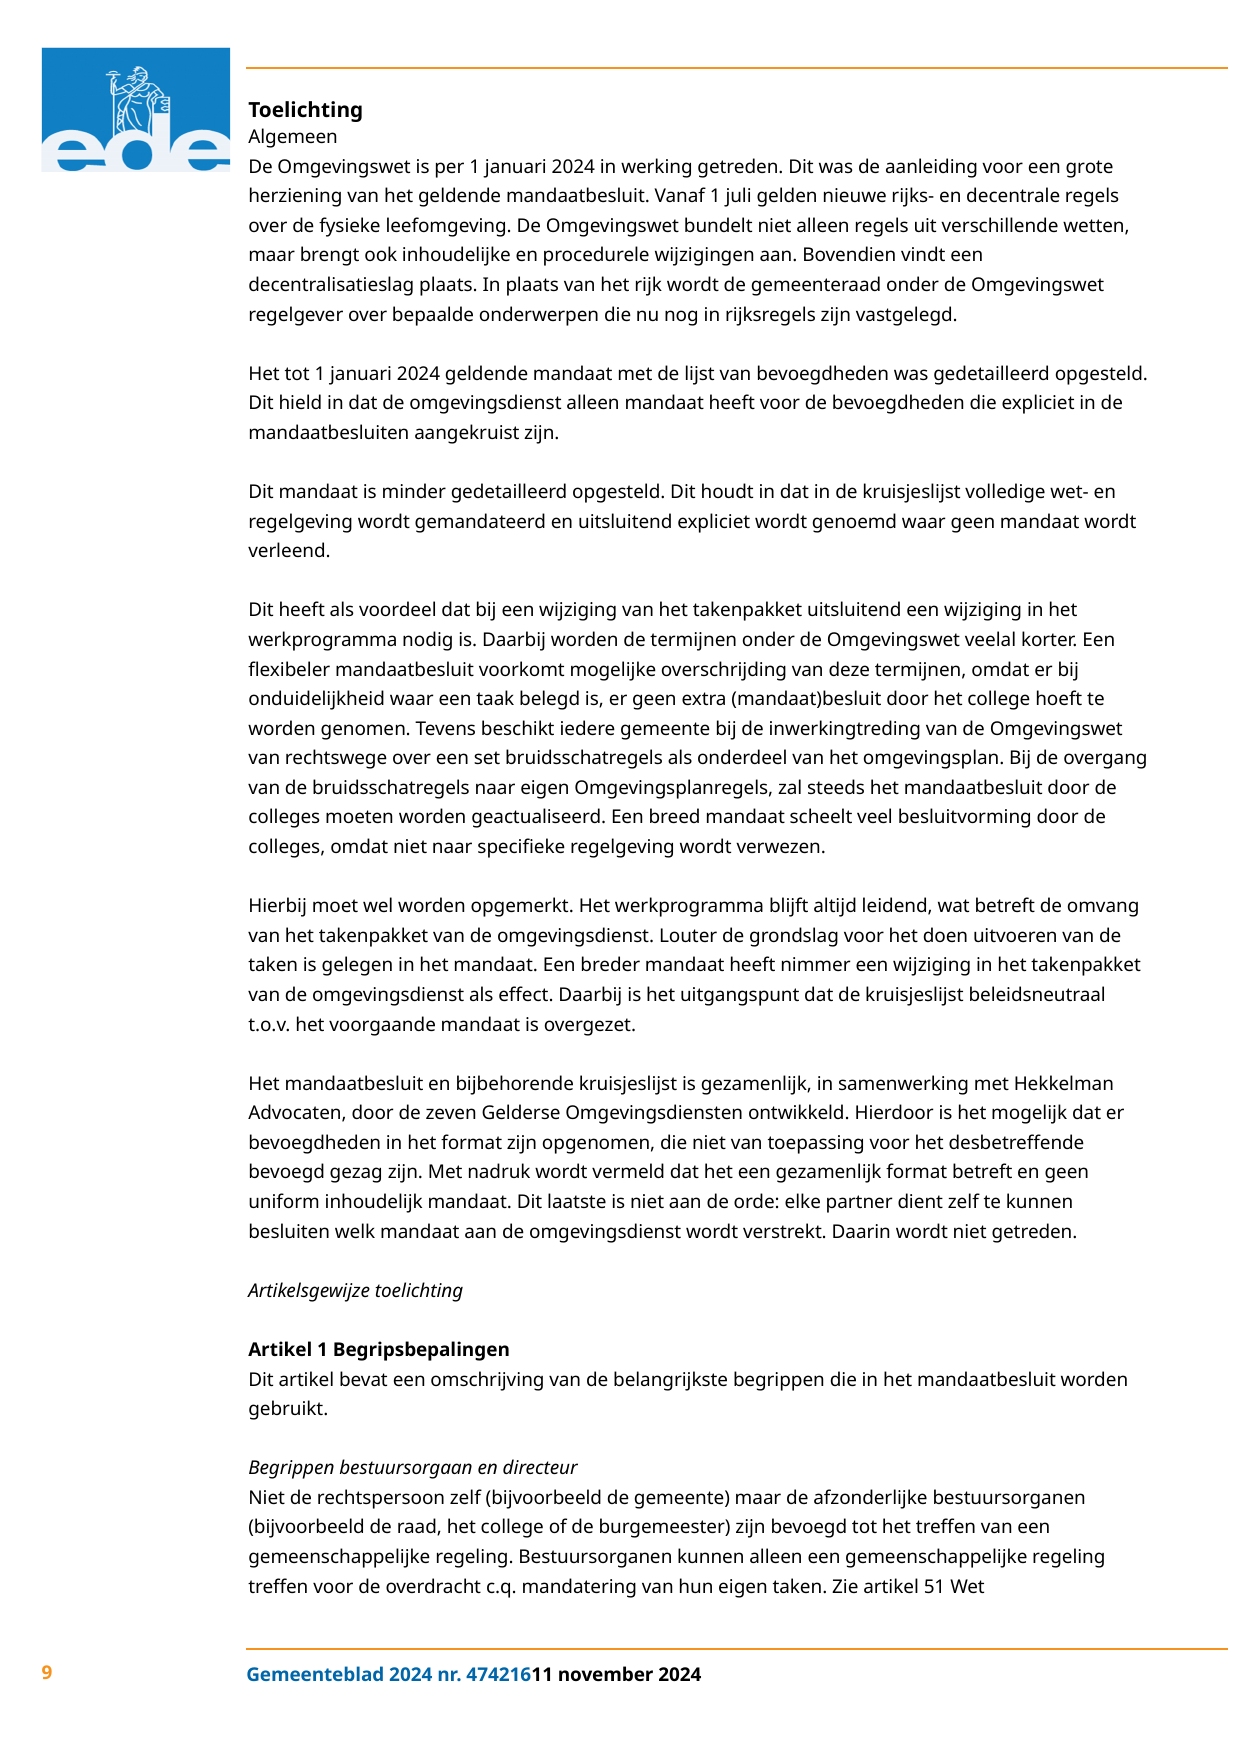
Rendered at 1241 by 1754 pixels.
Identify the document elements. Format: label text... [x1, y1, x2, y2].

text Artikelsgewijze toelichting [248, 1277, 1152, 1303]
text Dit heeft als voordeel dat bij een wijziging van het takenpakket uitsluitend een wijziging in het werkprogramma nodig is. Daarbij worden de termijnen onder de Omgevingswet veelal korter. Een flexibeler mandaatbesluit voorkomt mogelijke overschrijding van deze termijnen, omdat er bij onduidelijkheid waar een taak belegd is, er geen extra (mandaat)besluit door het college hoeft te worden genomen. Tevens beschikt iedere gemeente bij de inwerkingtreding van de Omgevingswet van rechtswege over een set bruidsschatregels als onderdeel van het omgevingsplan. Bij de overgang van de bruidsschatregels naar eigen Omgevingsplanregels, zal steeds het mandaatbesluit door de colleges moeten worden geactualiseerd. Een breed mandaat scheelt veel besluitvorming door de colleges, omdat niet naar specifieke regelgeving wordt verwezen. [248, 597, 1152, 859]
text De Omgevingswet is per 1 januari 2024 in werking getreden. Dit was de aanleiding voor een grote herziening van het geldende mandaatbesluit. Vanaf 1 juli gelden nieuwe rijks- en decentrale regels over de fysieke leefomgeving. De Omgevingswet bundelt niet alleen regels uit verschillende wetten, maar brengt ook inhoudelijke en procedurele wijzigingen aan. Bovendien vindt een decentralisatieslag plaats. In plaats van het rijk wordt de gemeenteraad onder de Omgevingswet regelgever over bepaalde onderwerpen die nu nog in rijksregels zijn vastgelegd. [248, 153, 1152, 327]
text Algemeen [248, 123, 1152, 149]
text Niet de rechtspersoon zelf (bijvoorbeeld de gemeente) maar de afzonderlijke bestuursorganen (bijvoorbeeld de raad, het college of de burgemeester) zijn bevoegd tot het treffen van een gemeenschappelijke regeling. Bestuursorganen kunnen alleen een gemeenschappelijke regeling treffen voor de overdracht c.q. mandatering van hun eigen taken. Zie artikel 51 Wet [248, 1484, 1152, 1599]
text Artikel 1 Begripsbepalingen [248, 1336, 1152, 1362]
text Dit mandaat is minder gedetailleerd opgesteld. Dit houdt in dat in de kruisjeslijst volledige wet- en regelgeving wordt gemandateerd en uitsluitend expliciet wordt genoemd waar geen mandaat wordt verleend. [248, 478, 1152, 563]
text Het mandaatbesluit en bijbehorende kruisjeslijst is gezamenlijk, in samenwerking met Hekkelman Advocaten, door de zeven Gelderse Omgevingsdiensten ontwikkeld. Hierdoor is het mogelijk dat er bevoegdheden in het format zijn opgenomen, die niet van toepassing voor het desbetreffende bevoegd gezag zijn. Met nadruk wordt vermeld dat het een gezamenlijk format betreft en geen uniform inhoudelijk mandaat. Dit laatste is niet aan de orde: elke partner dient zelf te kunnen besluiten welk mandaat aan de omgevingsdienst wordt verstrekt. Daarin wordt niet getreden. [248, 1070, 1152, 1244]
text Dit artikel bevat een omschrijving van de belangrijkste begrippen die in het mandaatbesluit worden gebruikt. [248, 1366, 1152, 1421]
text Hierbij moet wel worden opgemerkt. Het werkprogramma blijft altijd leidend, wat betreft de omvang van het takenpakket van de omgevingsdienst. Louter de grondslag voor het doen uitvoeren van de taken is gelegen in het mandaat. Een breder mandaat heeft nimmer een wijziging in het takenpakket van de omgevingsdienst als effect. Daarbij is het uitgangspunt dat de kruisjeslijst beleidsneutraal t.o.v. het voorgaande mandaat is overgezet. [248, 892, 1152, 1037]
text Begrippen bestuursorgaan en directeur [248, 1454, 1152, 1480]
picture [41, 47, 231, 172]
text Toelichting [248, 95, 1152, 123]
text Het tot 1 januari 2024 geldende mandaat met de lijst van bevoegdheden was gedetailleerd opgesteld. Dit hield in dat de omgevingsdienst alleen mandaat heeft voor de bevoegdheden die expliciet in de mandaatbesluiten aangekruist zijn. [248, 360, 1152, 445]
